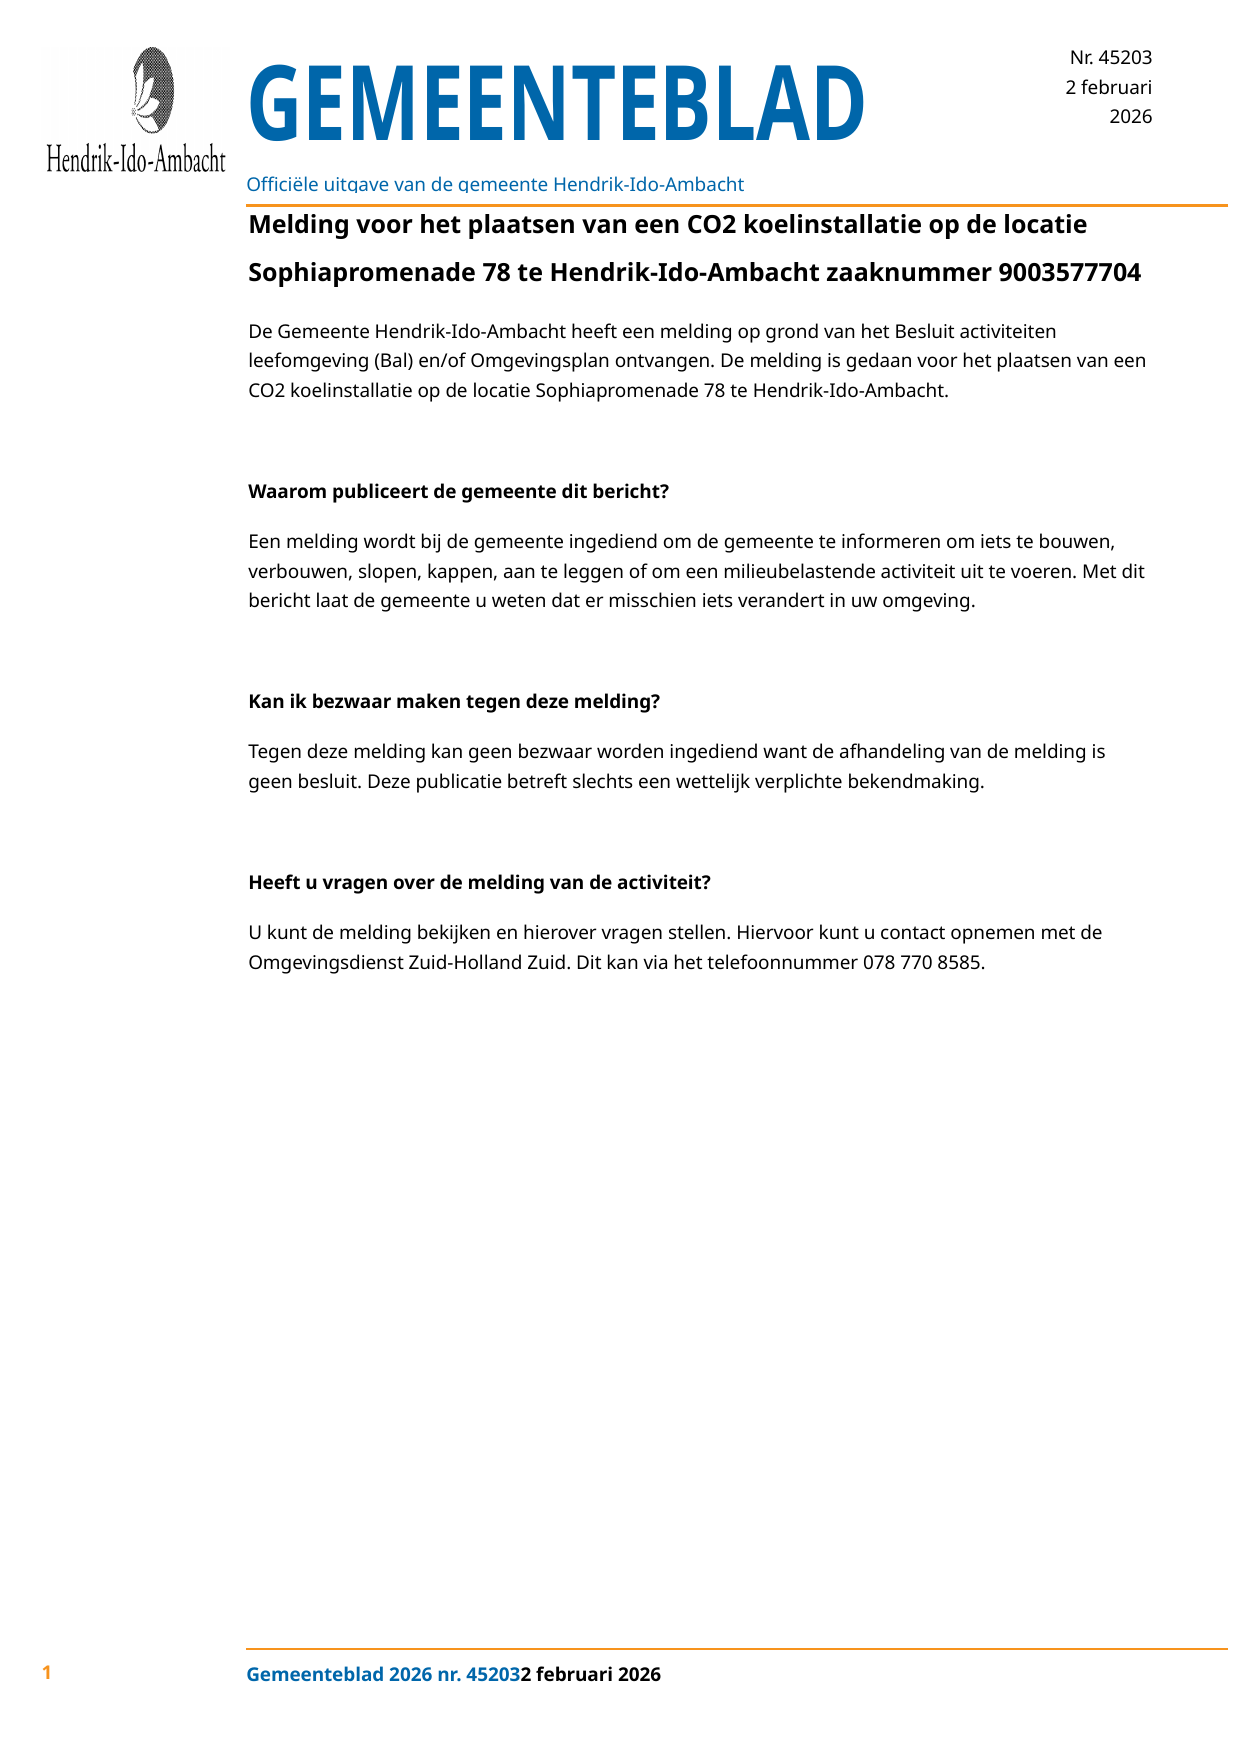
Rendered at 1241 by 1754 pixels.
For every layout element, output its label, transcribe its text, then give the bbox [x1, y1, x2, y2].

text Waarom publiceert de gemeente dit bericht? [248, 478, 1152, 504]
text Tegen deze melding kan geen bezwaar worden ingediend want de afhandeling van de melding is geen besluit. Deze publicatie betreft slechts een wettelijk verplichte bekendmaking. [248, 739, 1152, 794]
picture [41, 47, 231, 172]
text U kunt de melding bekijken en hierover vragen stellen. Hiervoor kunt u contact opnemen met de Omgevingsdienst Zuid-Holland Zuid. Dit kan via het telefoonnummer 078 770 8585. [248, 919, 1152, 975]
text Melding voor het plaatsen van een CO2 koelinstallatie op de locatie Sophiapromenade 78 te Hendrik-Ido-Ambacht zaaknummer 9003577704 [248, 207, 1152, 288]
text Een melding wordt bij de gemeente ingediend om de gemeente te informeren om iets te bouwen, verbouwen, slopen, kappen, aan te leggen of om een milieubelastende activiteit uit te voeren. Met dit bericht laat de gemeente u weten dat er misschien iets verandert in uw omgeving. [248, 528, 1152, 613]
text Heeft u vragen over de melding van de activiteit? [248, 869, 1152, 895]
text Kan ik bezwaar maken tegen deze melding? [248, 688, 1152, 714]
text De Gemeente Hendrik-Ido-Ambacht heeft een melding op grond van het Besluit activiteiten leefomgeving (Bal) en/of Omgevingsplan ontvangen. De melding is gedaan voor het plaatsen van een CO2 koelinstallatie op de locatie Sophiapromenade 78 te Hendrik-Ido-Ambacht. [248, 318, 1152, 403]
